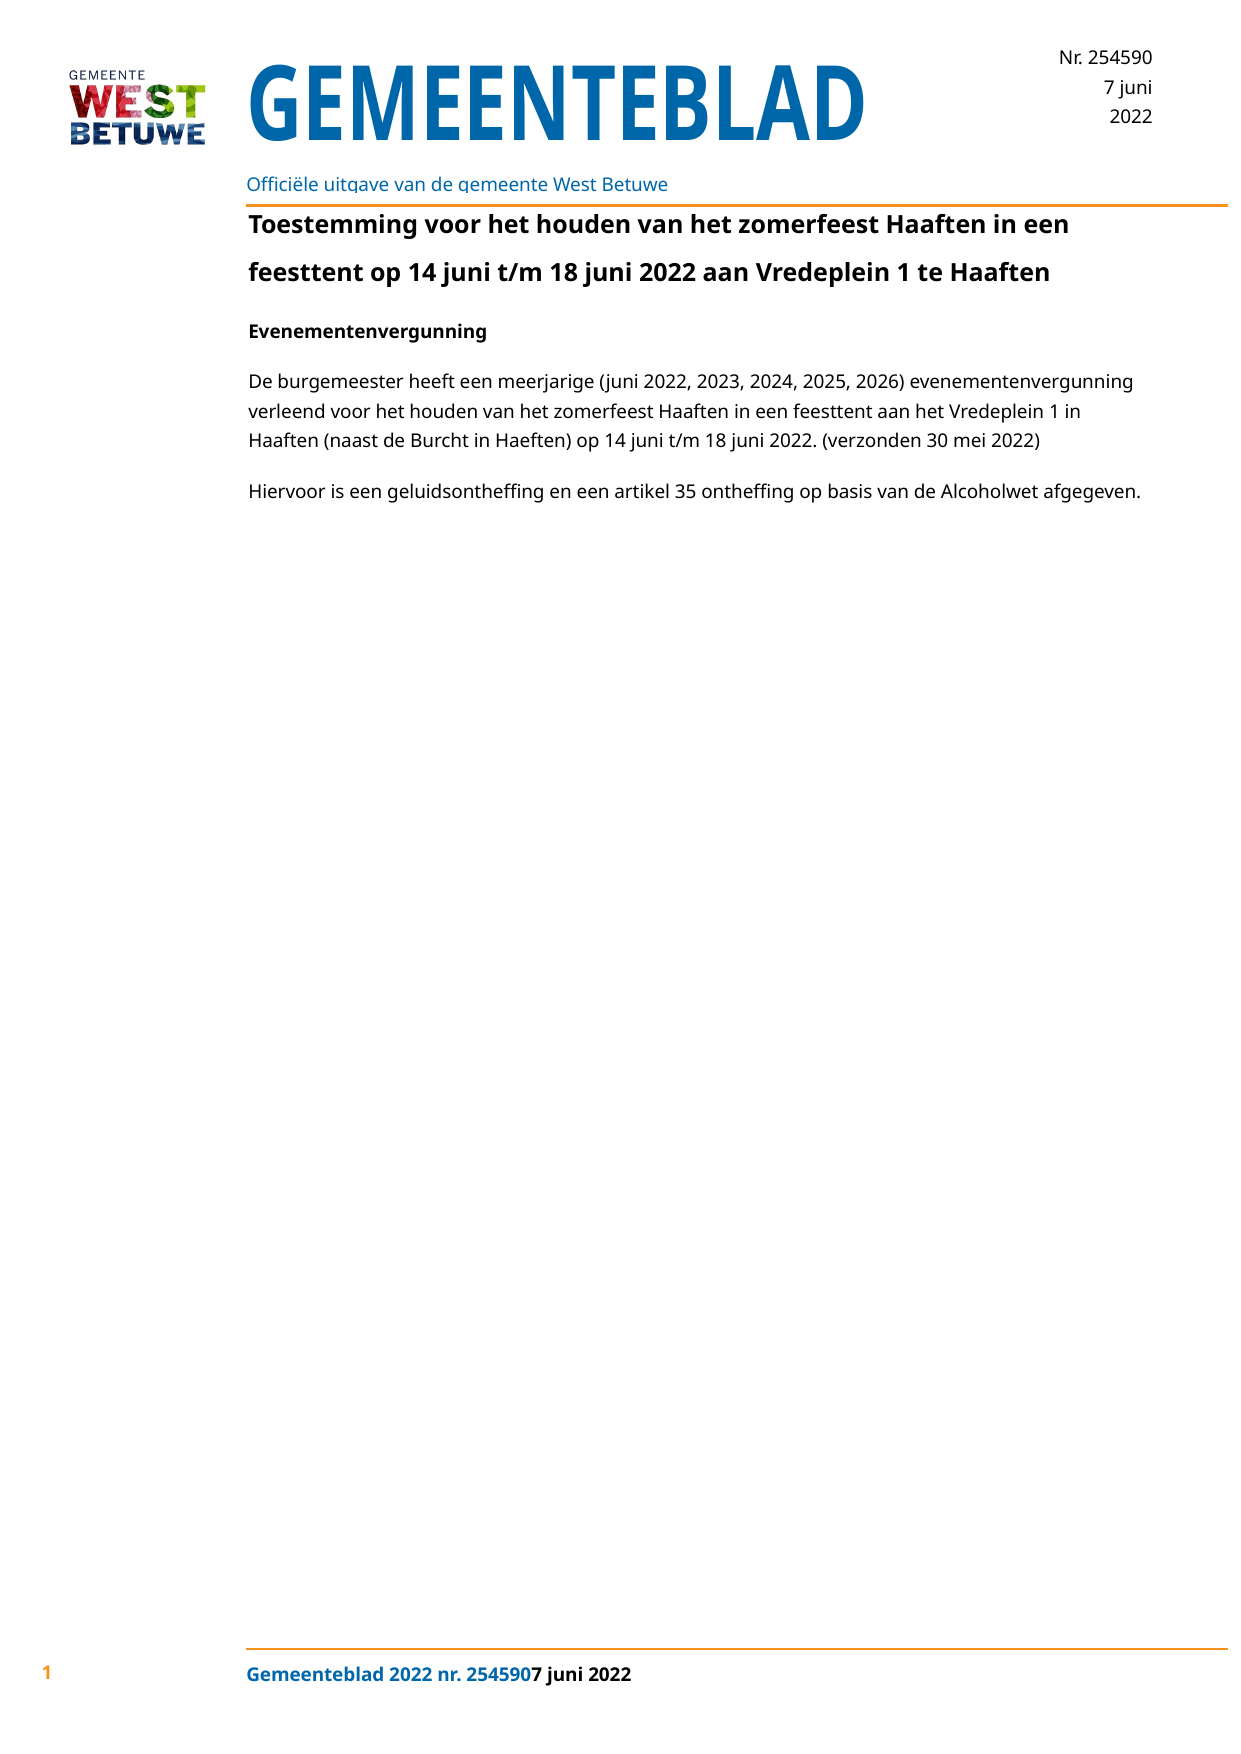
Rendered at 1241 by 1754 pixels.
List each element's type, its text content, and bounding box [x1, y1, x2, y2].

picture [41, 47, 231, 172]
text De burgemeester heeft een meerjarige (juni 2022, 2023, 2024, 2025, 2026) evenementenvergunning verleend voor het houden van het zomerfeest Haaften in een feesttent aan het Vredeplein 1 in Haaften (naast de Burcht in Haeften) op 14 juni t/m 18 juni 2022. (verzonden 30 mei 2022) [248, 368, 1152, 453]
text Evenementenvergunning [248, 318, 1152, 344]
text Toestemming voor het houden van het zomerfeest Haaften in een feesttent op 14 juni t/m 18 juni 2022 aan Vredeplein 1 te Haaften [248, 207, 1152, 288]
text Hiervoor is een geluidsontheffing en een artikel 35 ontheffing op basis van de Alcoholwet afgegeven. [248, 478, 1152, 504]
